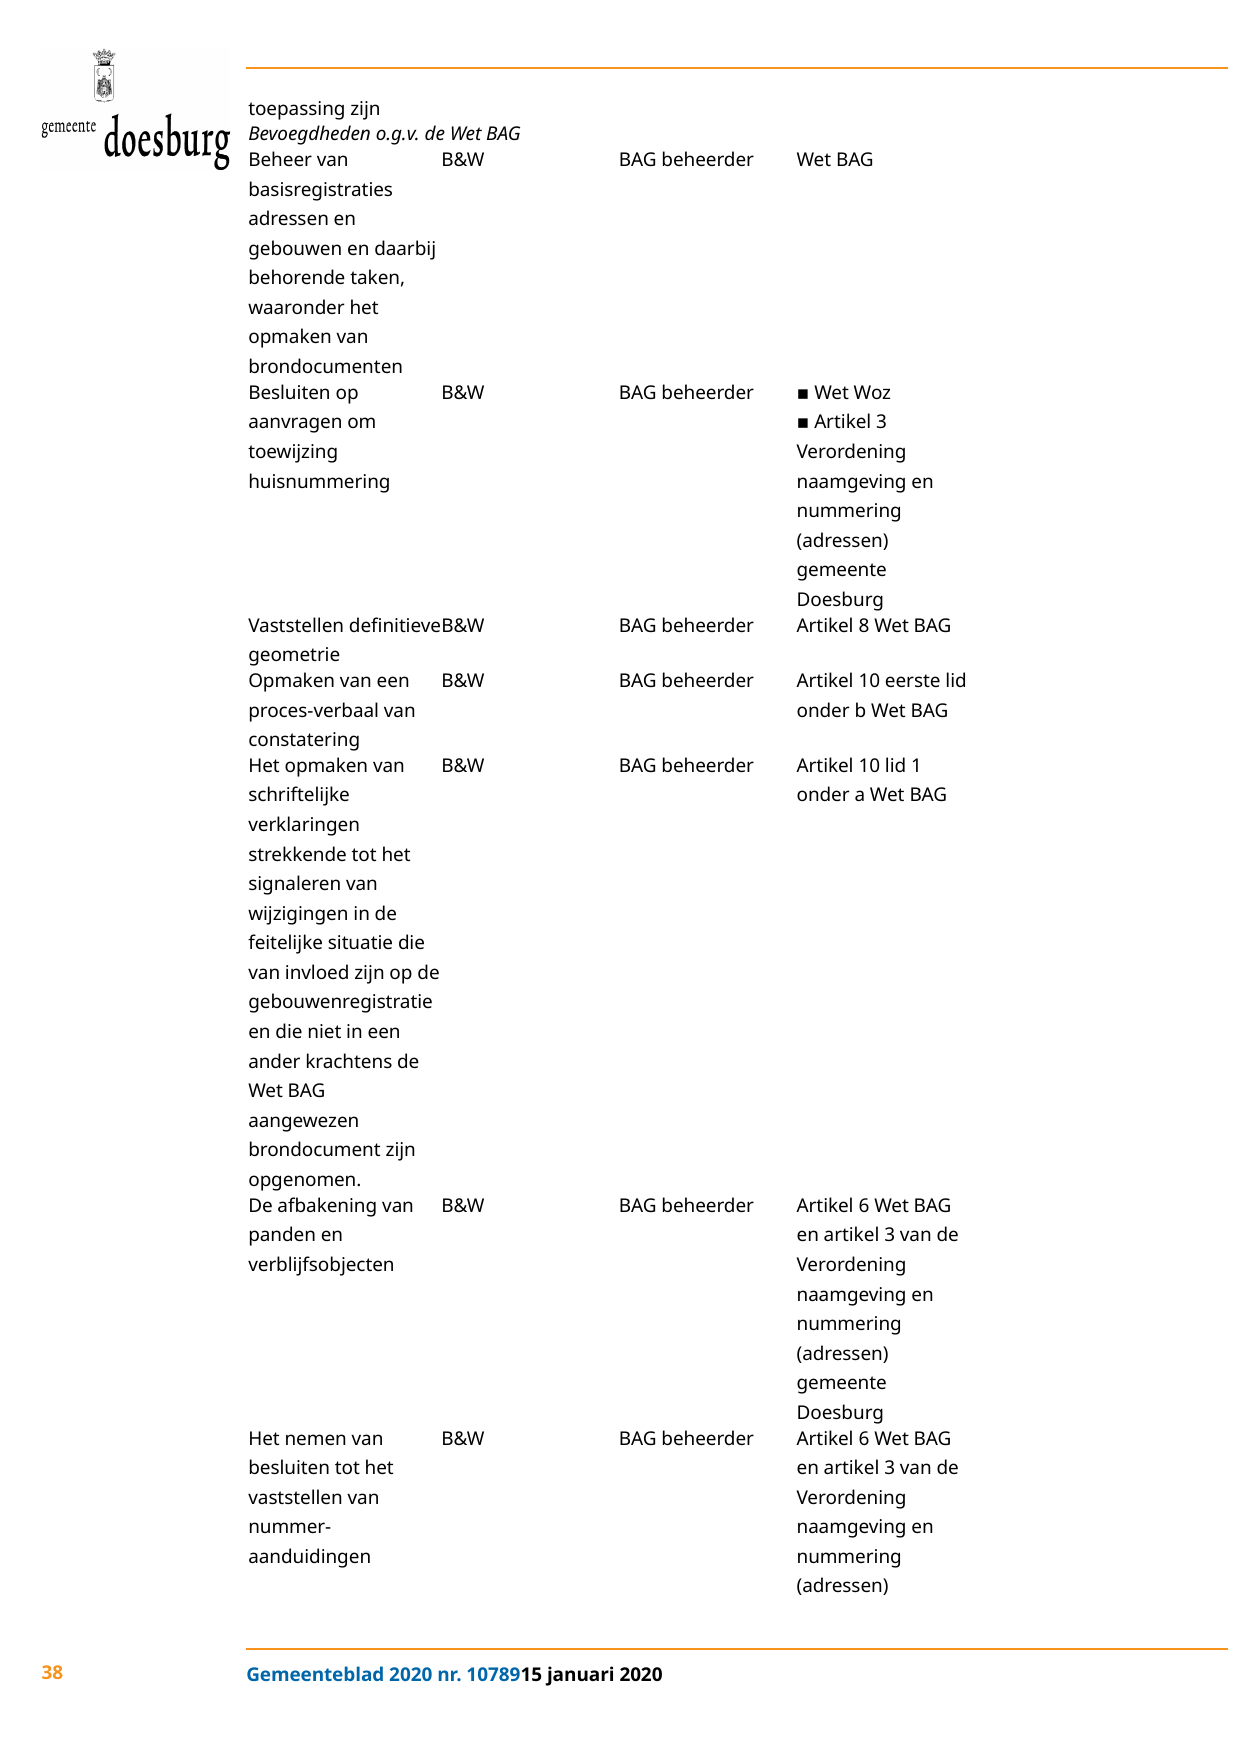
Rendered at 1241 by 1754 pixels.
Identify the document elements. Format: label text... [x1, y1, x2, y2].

table_cell BAG beheerder [619, 612, 796, 667]
table_cell [974, 146, 1152, 379]
table_cell [619, 95, 796, 121]
table_cell Wet BAG [796, 146, 974, 379]
table_cell Artikel 6 Wet BAG en artikel 3 van de Verordening naamgeving en nummering (adressen) [796, 1425, 974, 1598]
table_cell Artikel 10 lid 1 onder a Wet BAG [796, 752, 974, 1192]
table_cell [974, 1192, 1152, 1425]
table_cell Vaststellen definitieve geometrie [248, 612, 441, 667]
table_cell [974, 752, 1152, 1192]
table_cell [974, 379, 1152, 612]
table_cell B&W [441, 146, 619, 379]
table_cell Artikel 10 eerste lid onder b Wet BAG [796, 667, 974, 752]
table_cell [974, 667, 1152, 752]
table_cell [441, 95, 619, 121]
table_cell B&W [441, 1425, 619, 1598]
table_cell BAG beheerder [619, 1192, 796, 1425]
table_cell Het opmaken van schriftelijke verklaringen strekkende tot het signaleren van wijzigingen in de feitelijke situatie die van invloed zijn op de gebouwenregistratie en die niet in een ander krachtens de Wet BAG aangewezen brondocument zijn opgenomen. [248, 752, 441, 1192]
table_cell ▪ Wet Woz ▪ Artikel 3 Verordening naamgeving en nummering (adressen) gemeente Doesburg [796, 379, 974, 612]
table_cell B&W [441, 667, 619, 752]
table_cell [974, 95, 1152, 121]
table_cell BAG beheerder [619, 379, 796, 612]
table_cell BAG beheerder [619, 146, 796, 379]
table_cell B&W [441, 1192, 619, 1425]
table_cell BAG beheerder [619, 752, 796, 1192]
table_cell Artikel 6 Wet BAG en artikel 3 van de Verordening naamgeving en nummering (adressen) gemeente Doesburg [796, 1192, 974, 1425]
table_cell B&W [441, 612, 619, 667]
table_cell Beheer van basisregistraties adressen en gebouwen en daarbij behorende taken, waaronder het opmaken van brondocumenten [248, 146, 441, 379]
table_cell B&W [441, 379, 619, 612]
table_cell Bevoegdheden o.g.v. de Wet BAG [248, 121, 1152, 146]
table_cell B&W [441, 752, 619, 1192]
table_cell [796, 95, 974, 121]
table_cell toepassing zijn [248, 95, 441, 121]
table_cell Artikel 8 Wet BAG [796, 612, 974, 667]
table_cell [974, 1425, 1152, 1598]
table_cell Het nemen van besluiten tot het vaststellen van nummer-aanduidingen [248, 1425, 441, 1598]
picture [41, 47, 231, 172]
table_cell Opmaken van een proces-verbaal van constatering [248, 667, 441, 752]
table_cell BAG beheerder [619, 667, 796, 752]
table_cell Besluiten op aanvragen om toewijzing huisnummering [248, 379, 441, 612]
table_cell De afbakening van panden en verblijfsobjecten [248, 1192, 441, 1425]
table_cell [974, 612, 1152, 667]
table_cell BAG beheerder [619, 1425, 796, 1598]
